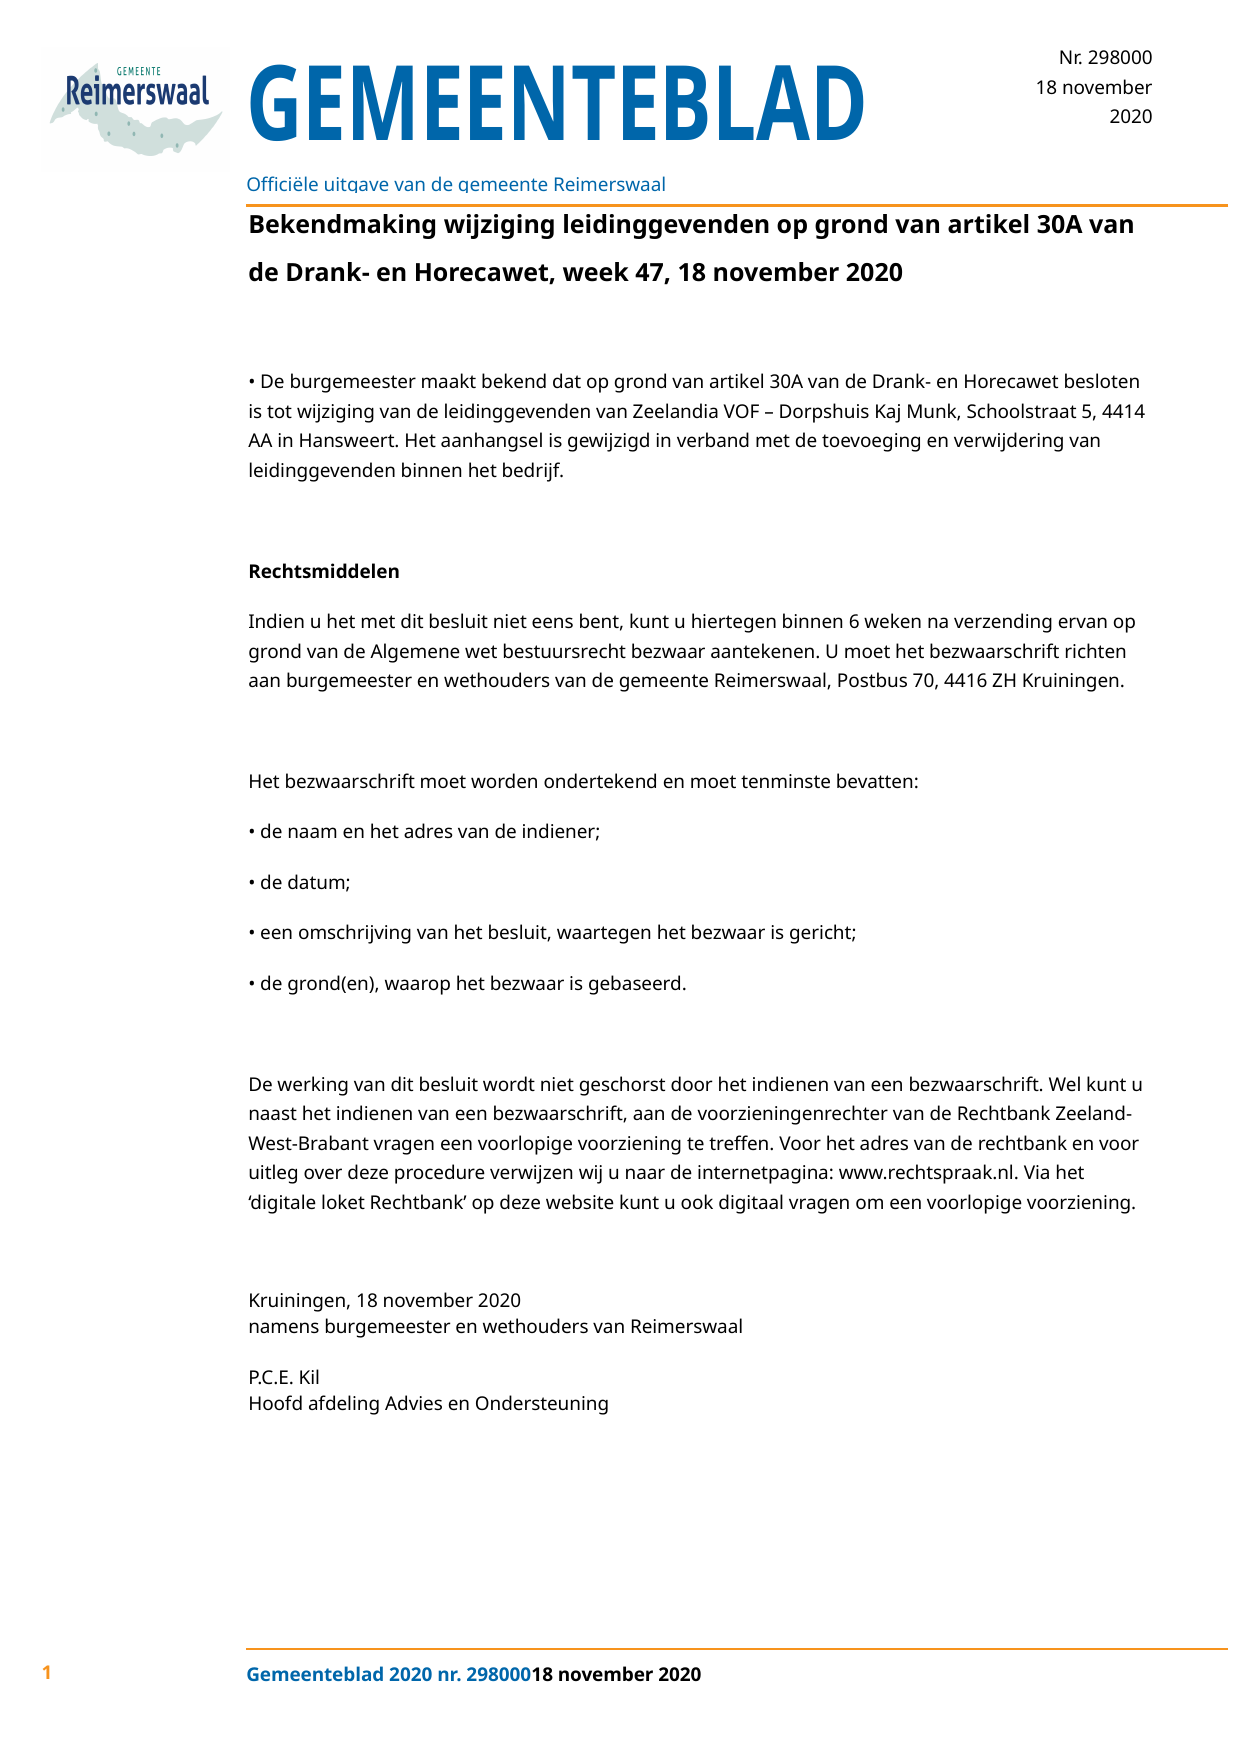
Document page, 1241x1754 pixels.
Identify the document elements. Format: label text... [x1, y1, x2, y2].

text • De burgemeester maakt bekend dat op grond van artikel 30A van de Drank- en Horecawet besloten is tot wijziging van de leidinggevenden van Zeelandia VOF – Dorpshuis Kaj Munk, Schoolstraat 5, 4414 AA in Hansweert. Het aanhangsel is gewijzigd in verband met de toevoeging en verwijdering van leidinggevenden binnen het bedrijf. [248, 368, 1152, 483]
text • de datum; [248, 869, 1152, 895]
text De werking van dit besluit wordt niet geschorst door het indienen van een bezwaarschrift. Wel kunt u naast het indienen van een bezwaarschrift, aan de voorzieningenrechter van de Rechtbank Zeeland-West-Brabant vragen een voorlopige voorziening te treffen. Voor het adres van de rechtbank en voor uitleg over deze procedure verwijzen wij u naar de internetpagina: www.rechtspraak.nl. Via het ‘digitale loket Rechtbank’ op deze website kunt u ook digitaal vragen om een voorlopige voorziening. [248, 1071, 1152, 1215]
text Hoofd afdeling Advies en Ondersteuning [248, 1390, 1152, 1416]
text Rechtsmiddelen [248, 558, 1152, 584]
text Bekendmaking wijziging leidinggevenden op grond van artikel 30A van de Drank- en Horecawet, week 47, 18 november 2020 [248, 207, 1152, 288]
text Het bezwaarschrift moet worden ondertekend en moet tenminste bevatten: [248, 768, 1152, 794]
text P.C.E. Kil [248, 1364, 1152, 1390]
text • de grond(en), waarop het bezwaar is gebaseerd. [248, 970, 1152, 996]
text • een omschrijving van het besluit, waartegen het bezwaar is gericht; [248, 919, 1152, 945]
picture [41, 47, 231, 172]
text namens burgemeester en wethouders van Reimerswaal [248, 1313, 1152, 1339]
text Indien u het met dit besluit niet eens bent, kunt u hiertegen binnen 6 weken na verzending ervan op grond van de Algemene wet bestuursrecht bezwaar aantekenen. U moet het bezwaarschrift richten aan burgemeester en wethouders van de gemeente Reimerswaal, Postbus 70, 4416 ZH Kruiningen. [248, 608, 1152, 693]
text Kruiningen, ‎18 november 2020 [248, 1287, 1152, 1313]
text • de naam en het adres van de indiener; [248, 819, 1152, 844]
